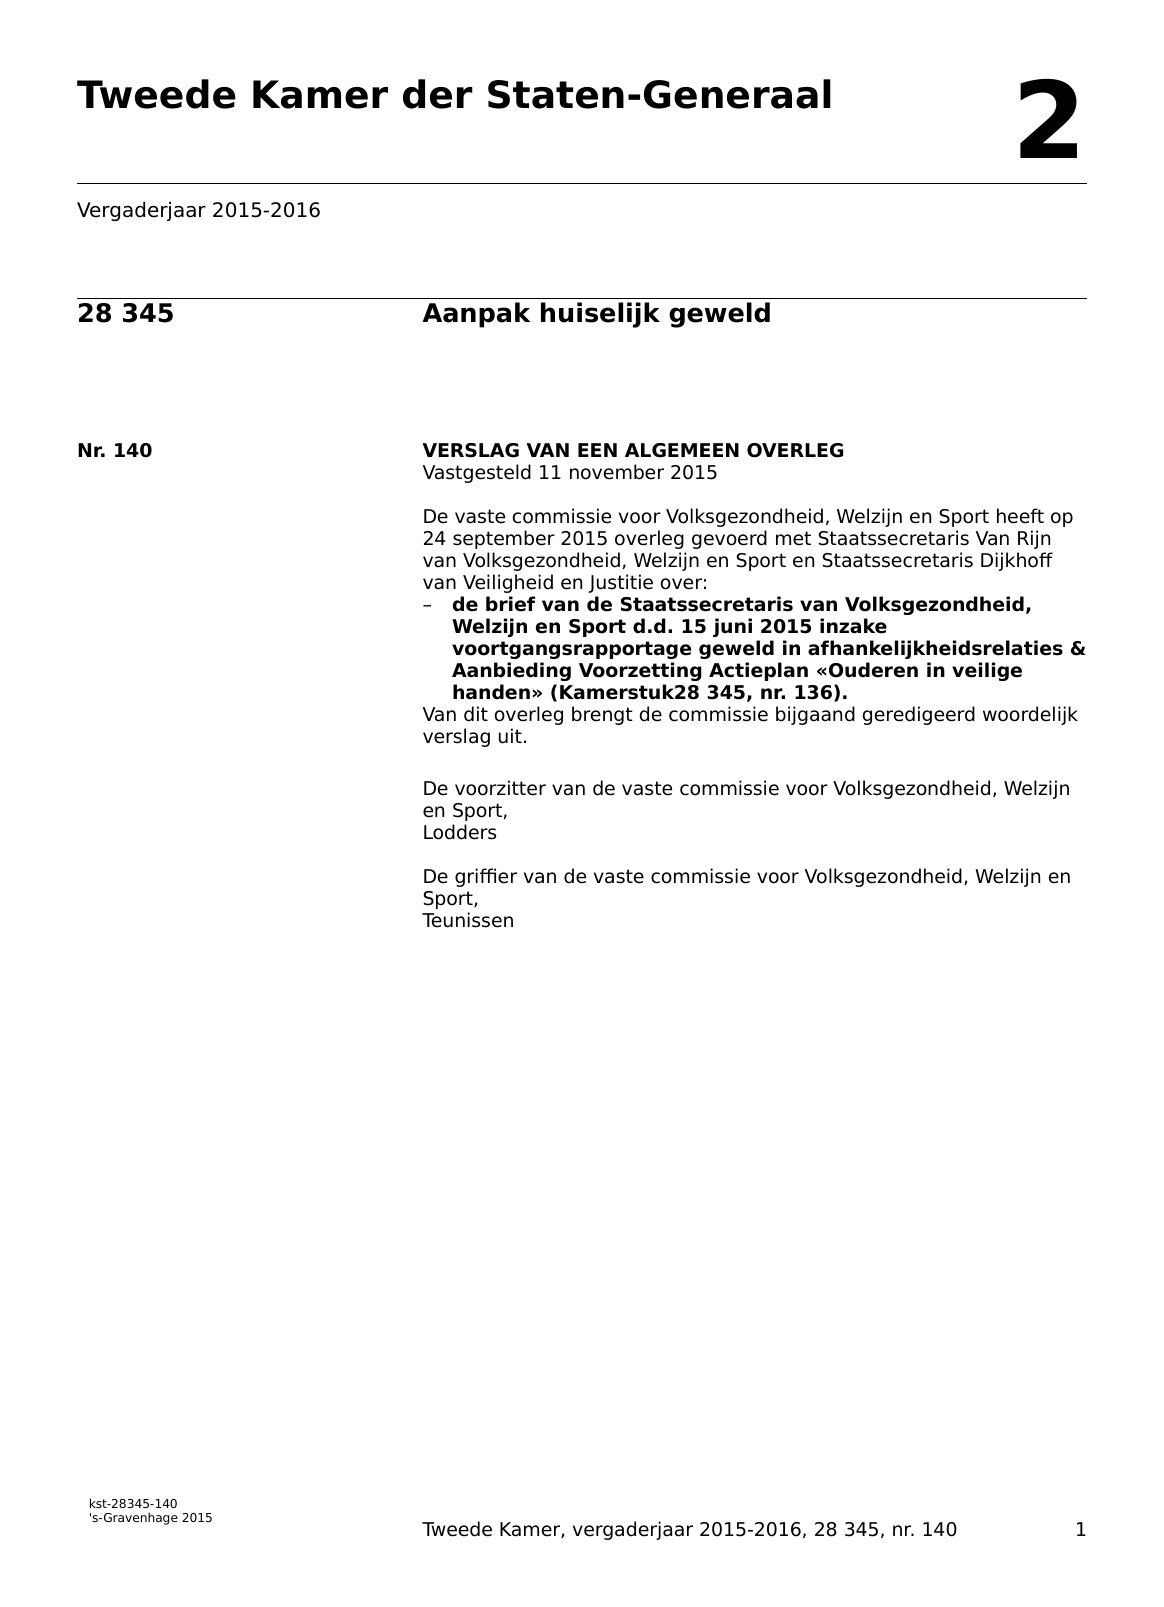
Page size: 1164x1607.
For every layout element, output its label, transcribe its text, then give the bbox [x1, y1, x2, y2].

text Vastgesteld 11 november 2015 [422, 462, 1087, 484]
text kst-28345-140 [88, 1497, 323, 1511]
table_header 2 [886, 59, 1087, 183]
text – de brief van de Staatssecretaris van Volksgezondheid, Welzijn en Sport d.d. 15 juni 2015 inzake voortgangsrapportage geweld in afhankelijkheidsrelaties & Aanbieding Voorzetting Actieplan «Ouderen in veilige handen» (Kamerstuk28 345, nr. 136). [422, 594, 1087, 704]
text Van dit overleg brengt de commissie bijgaand geredigeerd woordelijk verslag uit. [422, 704, 1087, 748]
text De griffier van de vaste commissie voor Volksgezondheid, Welzijn en Sport, Teunissen [422, 866, 1087, 932]
text 's-Gravenhage 2015 [88, 1511, 323, 1525]
table_cell Vergaderjaar 2015-2016 [77, 184, 1087, 298]
subtitle Nr. 140 VERSLAG VAN EEN ALGEMEEN OVERLEG [77, 440, 1087, 462]
text De vaste commissie voor Volksgezondheid, Welzijn en Sport heeft op 24 september 2015 overleg gevoerd met Staatssecretaris Van Rijn van Volksgezondheid, Welzijn en Sport en Staatssecretaris Dijkhoff van Veiligheid en Justitie over: [422, 506, 1087, 594]
subtitle 28 345 Aanpak huiselijk geweld [77, 299, 1087, 329]
text De voorzitter van de vaste commissie voor Volksgezondheid, Welzijn en Sport, Lodders [422, 778, 1087, 843]
table_header Tweede Kamer der Staten-Generaal [77, 59, 886, 183]
